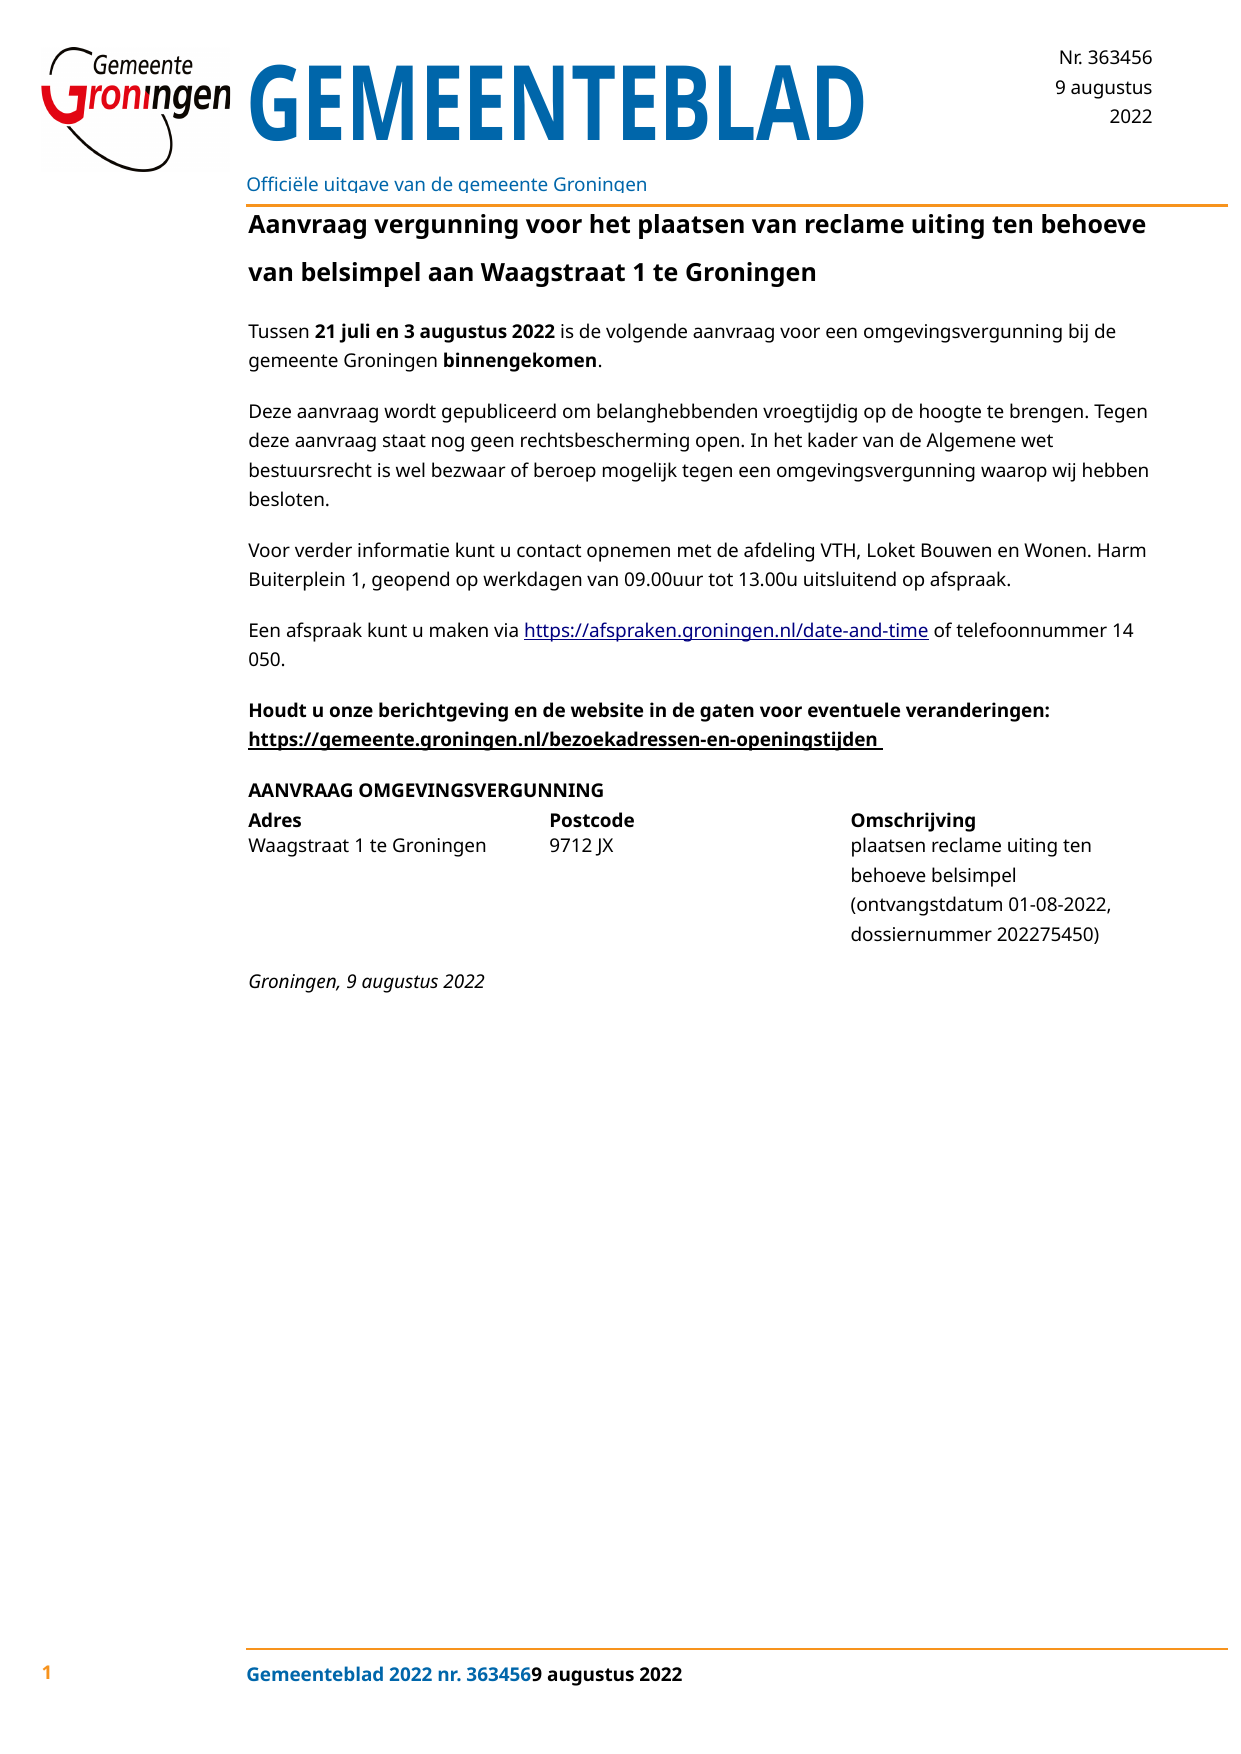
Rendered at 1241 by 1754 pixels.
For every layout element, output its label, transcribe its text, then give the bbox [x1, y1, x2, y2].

text Houdt u onze berichtgeving en de website in de gaten voor eventuele veranderingen: https://gemeente.groningen.nl/bezoekadressen-en-openingstijden [248, 697, 1152, 752]
table_cell 9712 JX [549, 833, 850, 947]
table_header Adres [248, 807, 549, 832]
text AANVRAAG OMGEVINGSVERGUNNING [248, 777, 1152, 803]
table_header Omschrijving [850, 807, 1152, 832]
picture [41, 47, 231, 172]
text Een afspraak kunt u maken via https://afspraken.groningen.nl/date-and-time of telefoonnummer 14 050. [248, 617, 1152, 672]
table_cell Waagstraat 1 te Groningen [248, 833, 549, 947]
text Groningen, 9 augustus 2022 [248, 968, 1152, 994]
text Deze aanvraag wordt gepubliceerd om belanghebbenden vroegtijdig op de hoogte te brengen. Tegen deze aanvraag staat nog geen rechtsbescherming open. In het kader van de Algemene wet bestuursrecht is wel bezwaar of beroep mogelijk tegen een omgevingsvergunning waarop wij hebben besloten. [248, 398, 1152, 512]
text Tussen 21 juli en 3 augustus 2022 is de volgende aanvraag voor een omgevingsvergunning bij de gemeente Groningen binnengekomen. [248, 318, 1152, 373]
table_cell plaatsen reclame uiting ten behoeve belsimpel (ontvangstdatum 01-08-2022, dossiernummer 202275450) [850, 833, 1152, 947]
text Voor verder informatie kunt u contact opnemen met de afdeling VTH, Loket Bouwen en Wonen. Harm Buiterplein 1, geopend op werkdagen van 09.00uur tot 13.00u uitsluitend op afspraak. [248, 537, 1152, 592]
table_header Postcode [549, 807, 850, 832]
text Aanvraag vergunning voor het plaatsen van reclame uiting ten behoeve van belsimpel aan Waagstraat 1 te Groningen [248, 207, 1152, 288]
